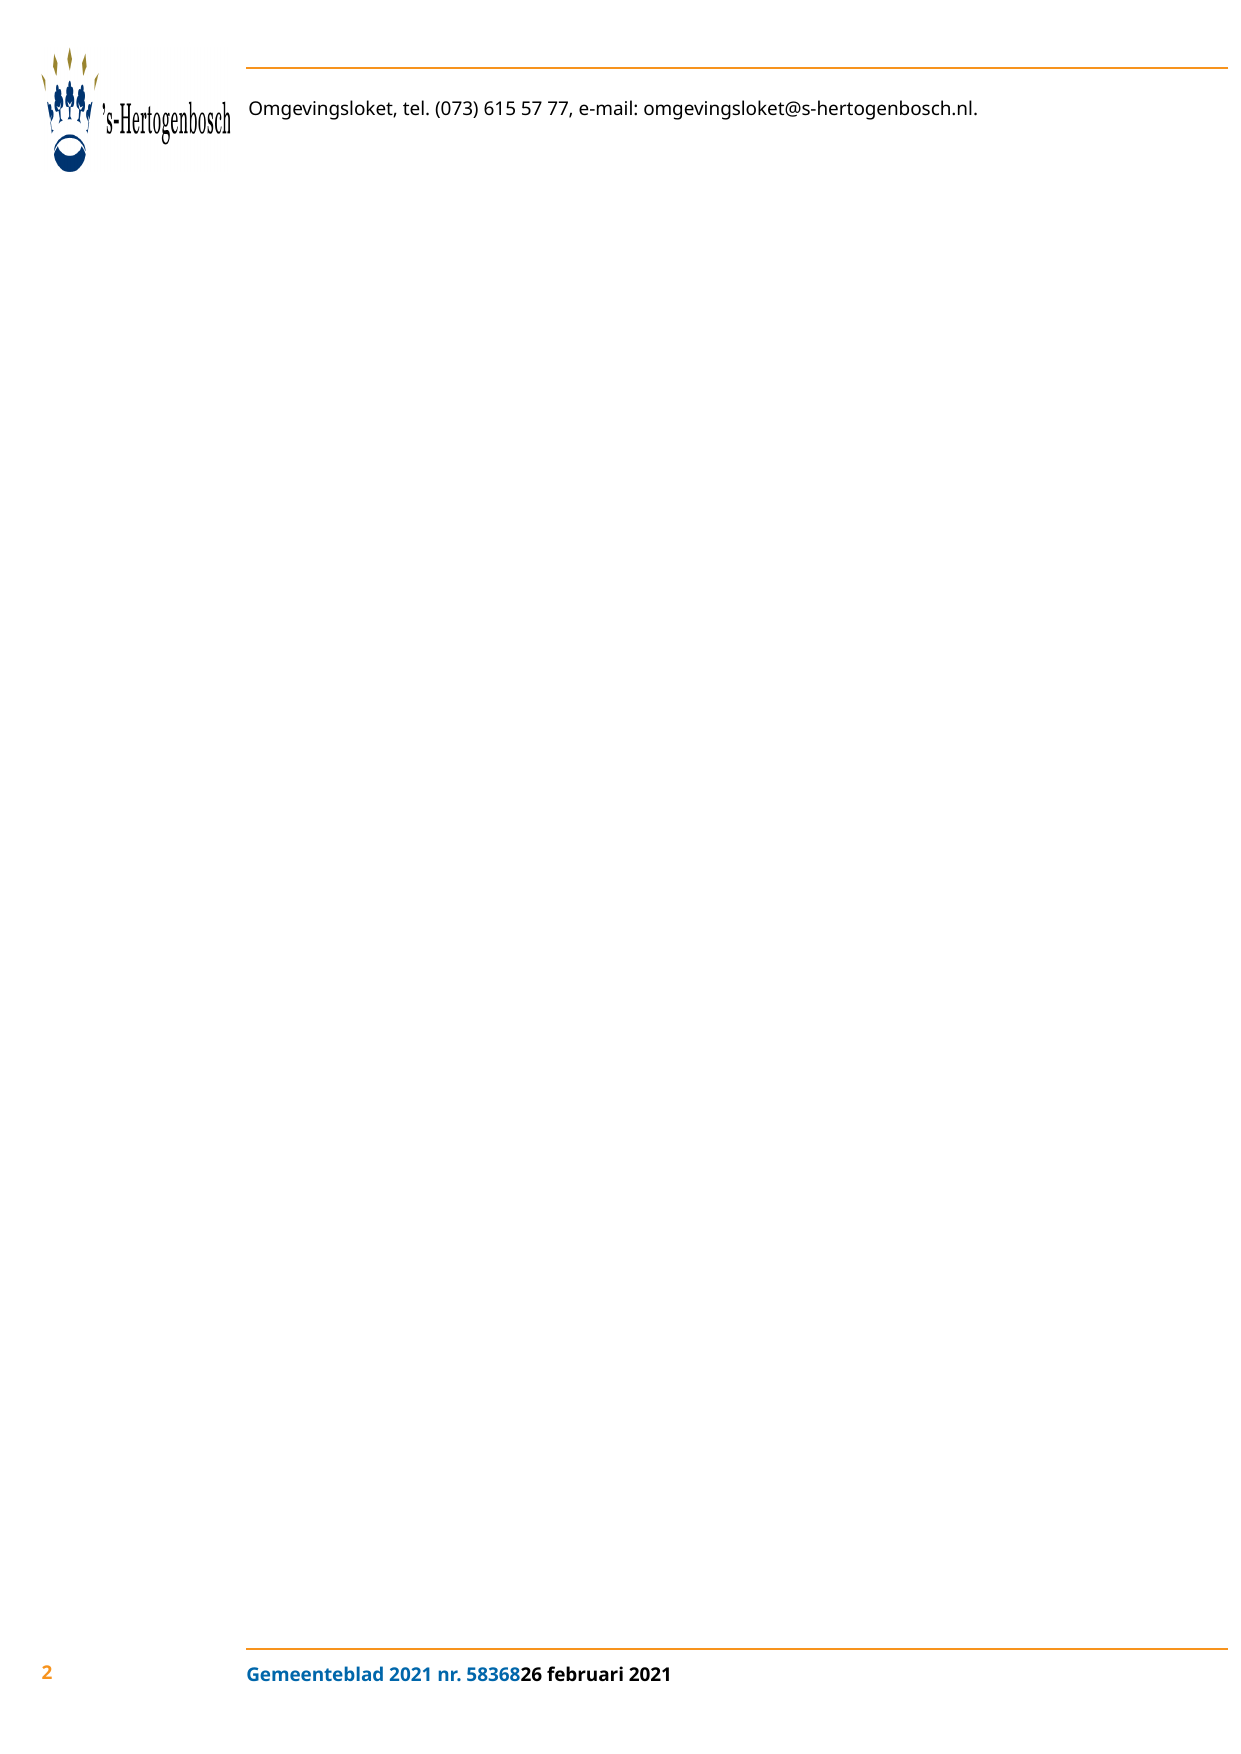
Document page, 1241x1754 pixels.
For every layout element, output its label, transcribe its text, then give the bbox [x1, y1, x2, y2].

text Omgevingsloket, tel. (073) 615 57 77, e-mail: omgevingsloket@s-hertogenbosch.nl. [248, 95, 1152, 121]
picture [41, 47, 231, 172]
